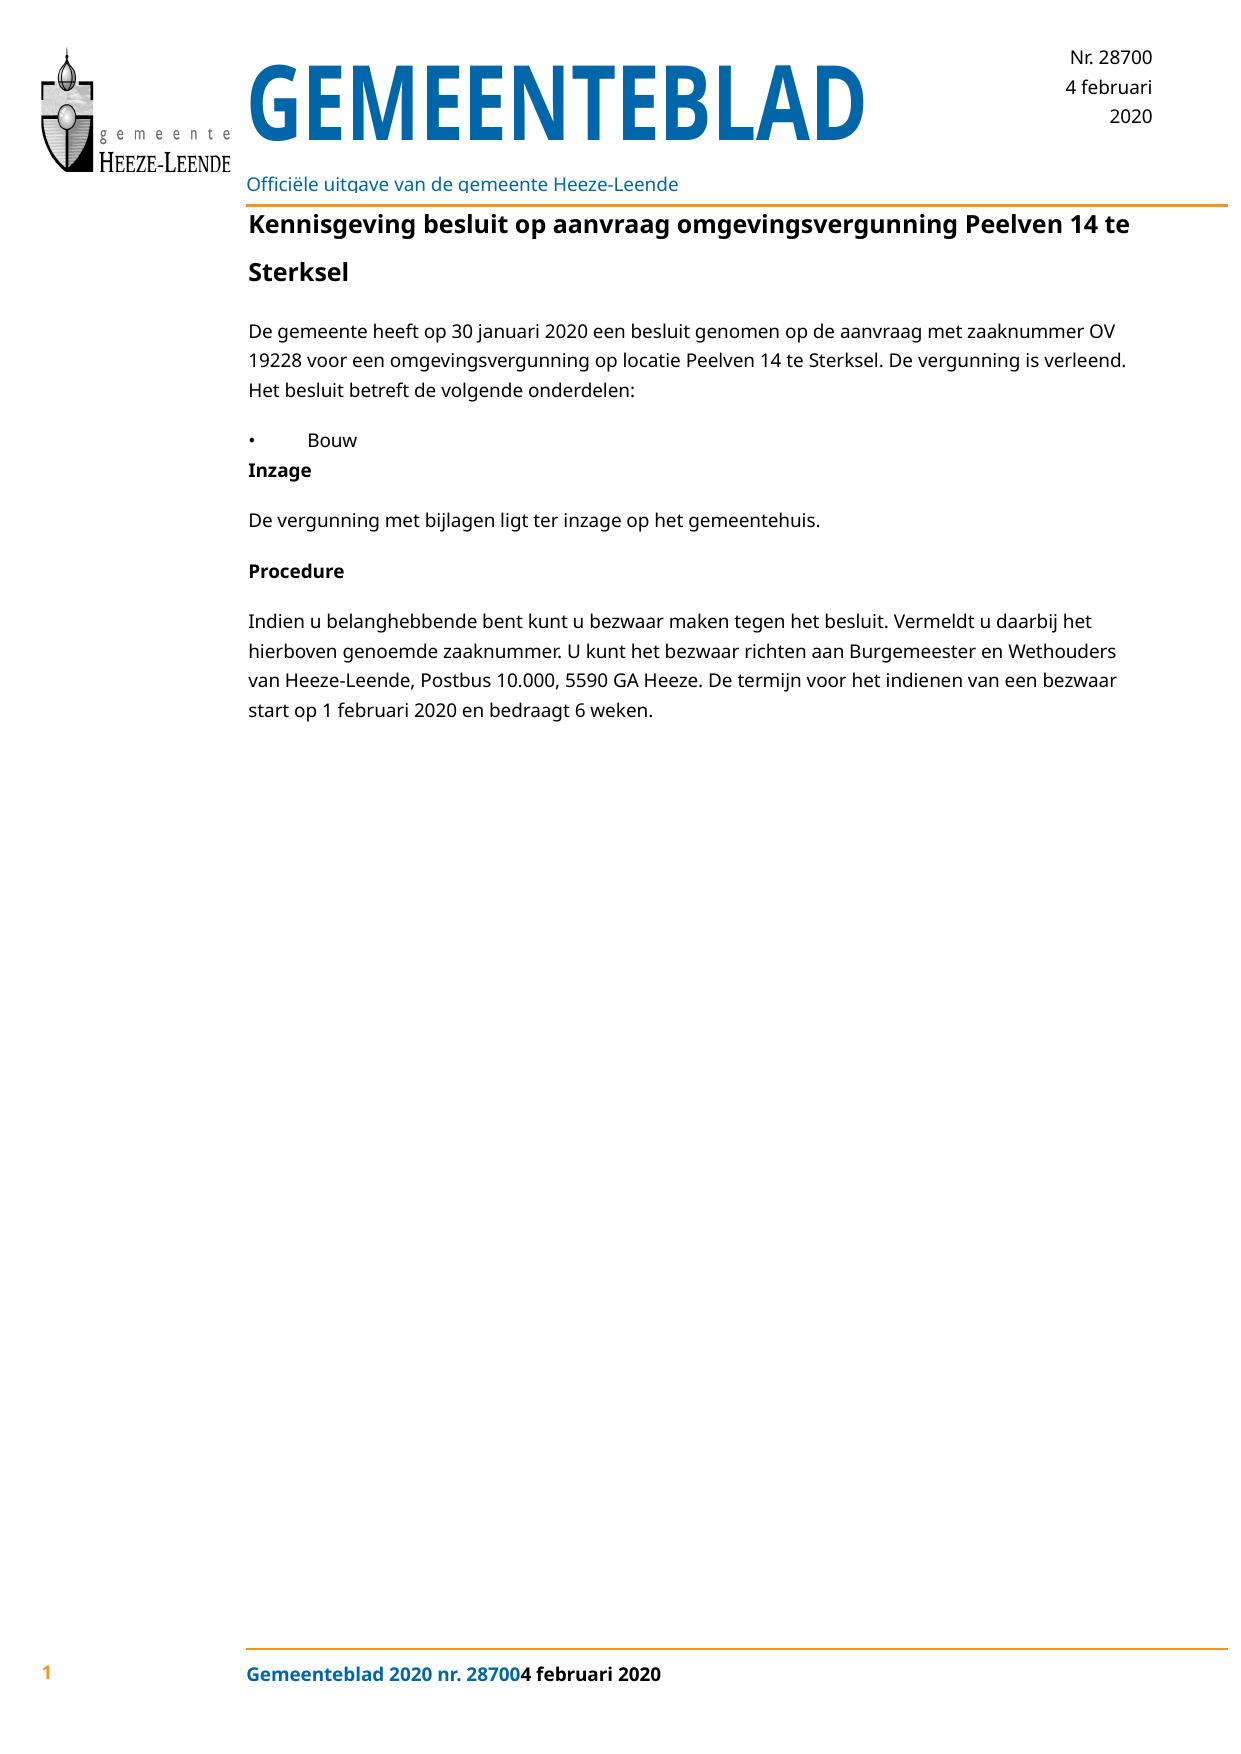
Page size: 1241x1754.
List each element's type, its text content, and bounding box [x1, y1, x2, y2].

text Inzage [248, 457, 1152, 483]
text Kennisgeving besluit op aanvraag omgevingsvergunning Peelven 14 te Sterksel [248, 207, 1152, 288]
text De vergunning met bijlagen ligt ter inzage op het gemeentehuis. [248, 507, 1152, 533]
text Procedure [248, 558, 1152, 584]
text Indien u belanghebbende bent kunt u bezwaar maken tegen het besluit. Vermeldt u daarbij het hierboven genoemde zaaknummer. U kunt het bezwaar richten aan Burgemeester en Wethouders van Heeze-Leende, Postbus 10.000, 5590 GA Heeze. De termijn voor het indienen van een bezwaar start op 1 februari 2020 en bedraagt 6 weken. [248, 608, 1152, 723]
list Bouw [248, 427, 1152, 453]
picture [41, 47, 231, 172]
text De gemeente heeft op 30 januari 2020 een besluit genomen op de aanvraag met zaaknummer OV 19228 voor een omgevingsvergunning op locatie Peelven 14 te Sterksel. De vergunning is verleend. Het besluit betreft de volgende onderdelen: [248, 318, 1152, 403]
